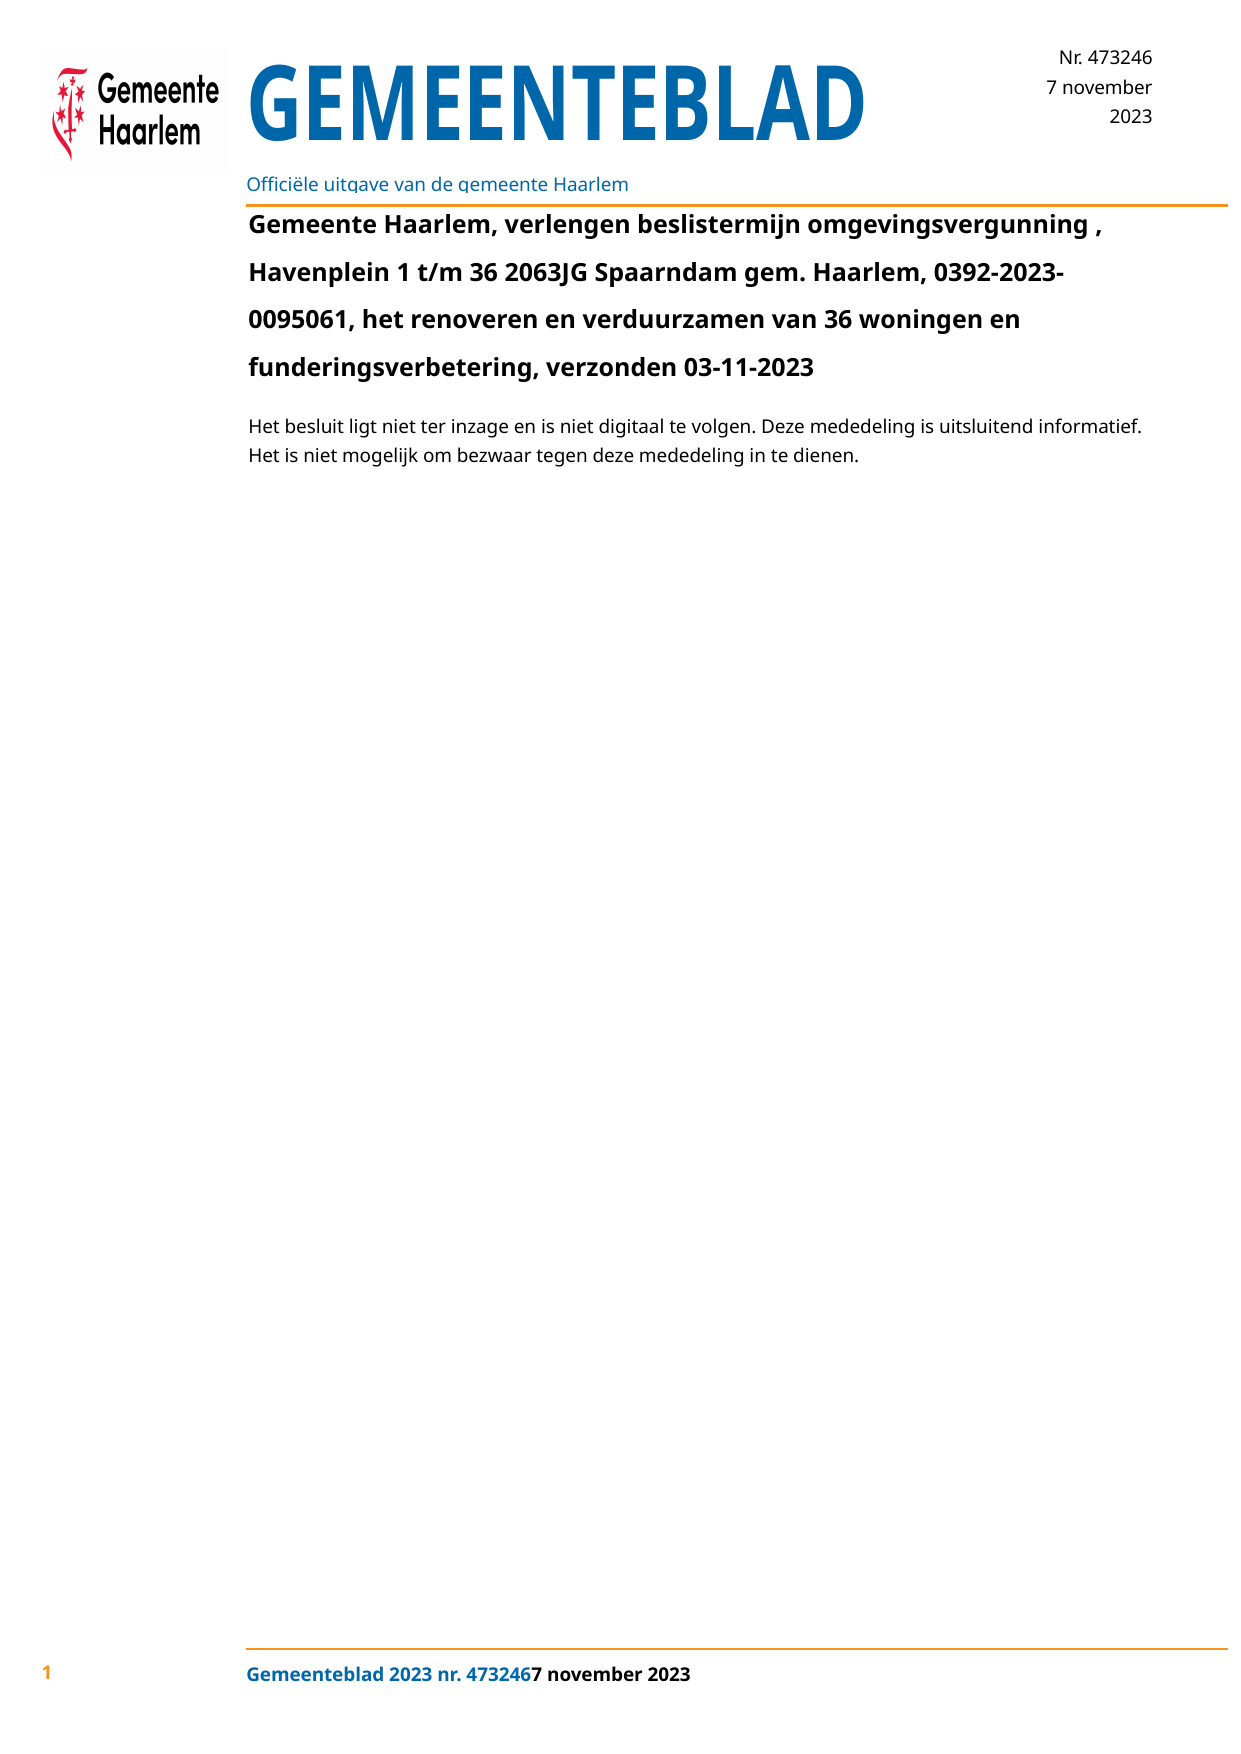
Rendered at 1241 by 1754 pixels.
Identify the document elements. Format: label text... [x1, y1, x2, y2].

picture [41, 47, 231, 172]
text Gemeente Haarlem, verlengen beslistermijn omgevingsvergunning , Havenplein 1 t/m 36 2063JG Spaarndam gem. Haarlem, 0392-2023-0095061, het renoveren en verduurzamen van 36 woningen en funderingsverbetering, verzonden 03-11-2023 [248, 207, 1152, 384]
text Het besluit ligt niet ter inzage en is niet digitaal te volgen. Deze mededeling is uitsluitend informatief. Het is niet mogelijk om bezwaar tegen deze mededeling in te dienen. [248, 413, 1152, 468]
